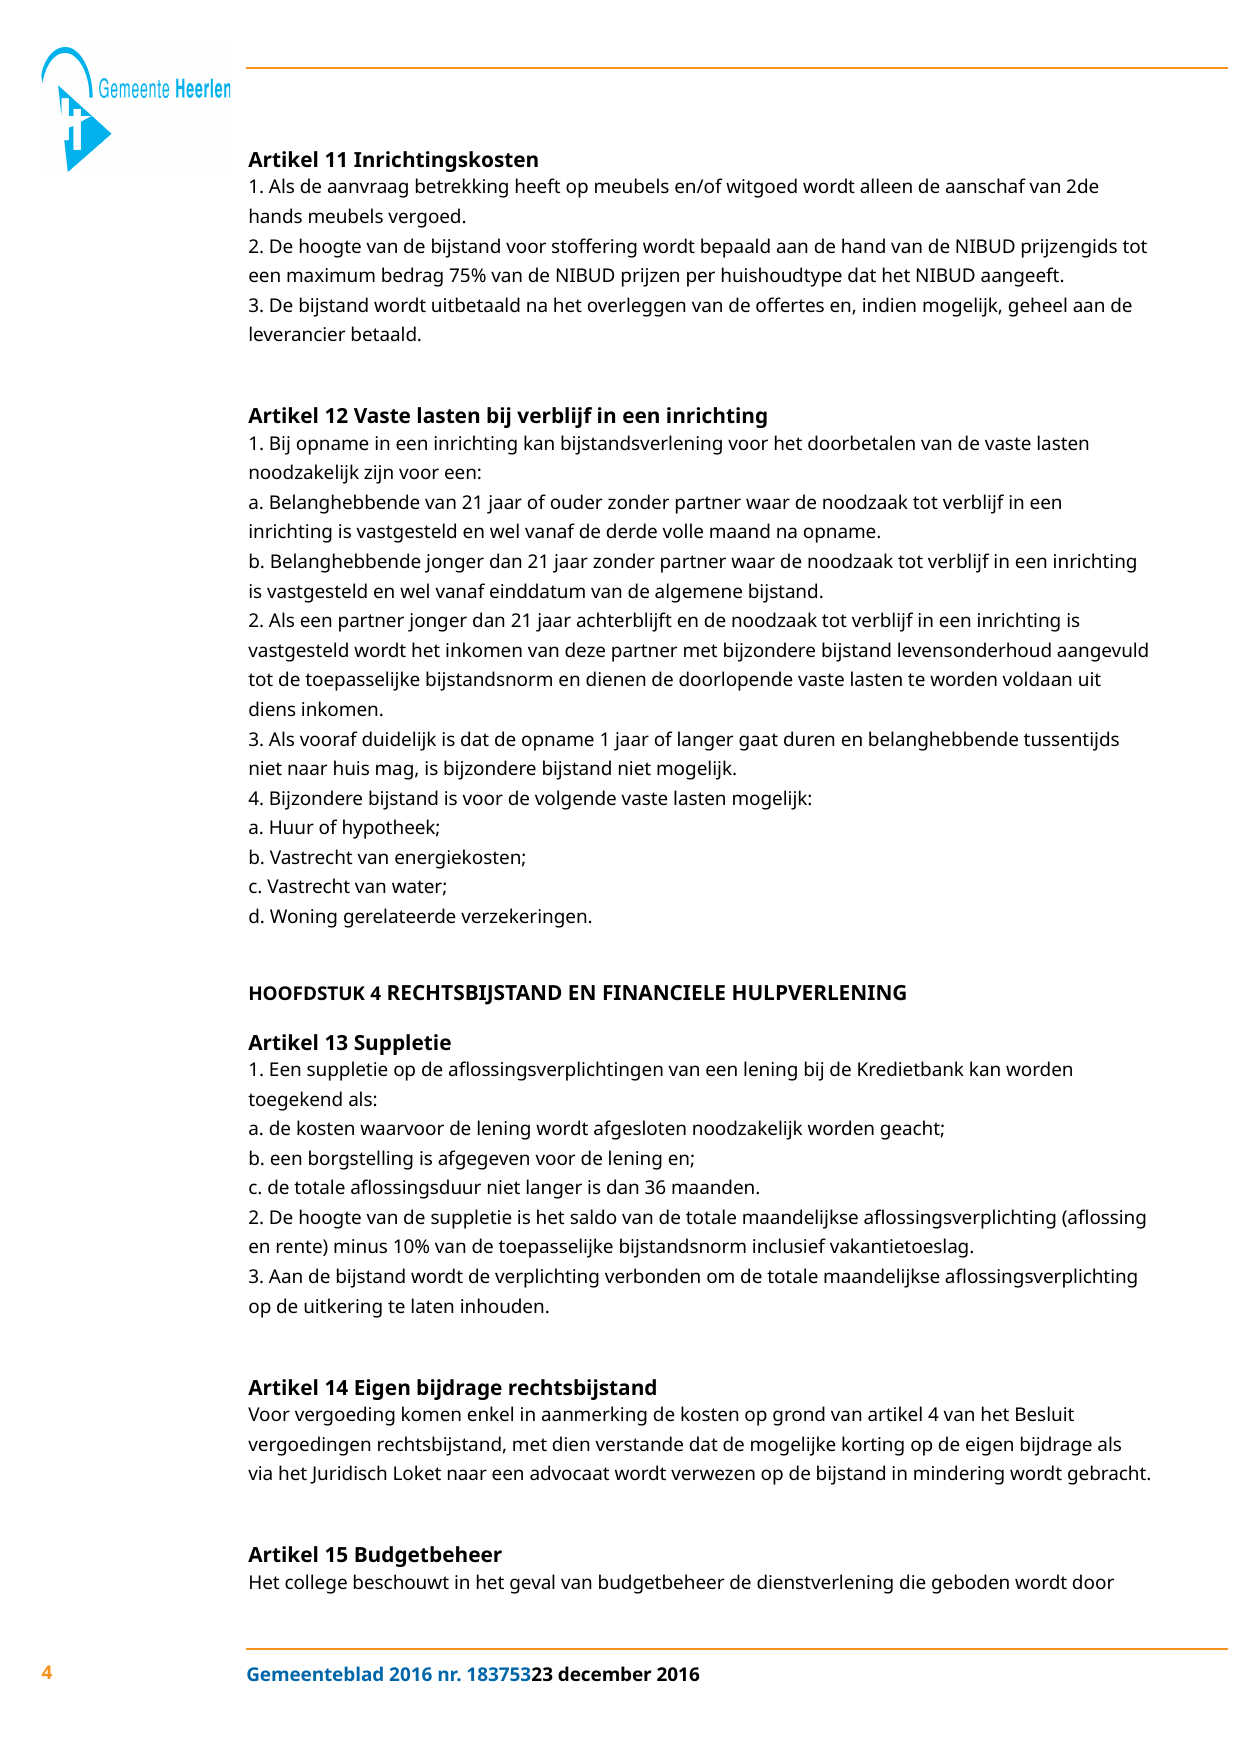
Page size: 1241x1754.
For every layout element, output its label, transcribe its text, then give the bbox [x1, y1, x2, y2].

text 2. De hoogte van de suppletie is het saldo van de totale maandelijkse aflossingsverplichting (aflossing en rente) minus 10% van de toepasselijke bijstandsnorm inclusief vakantietoeslag. [248, 1204, 1152, 1259]
text 3. Aan de bijstand wordt de verplichting verbonden om de totale maandelijkse aflossingsverplichting op de uitkering te laten inhouden. [248, 1263, 1152, 1319]
text a. Huur of hypotheek; [248, 814, 1152, 840]
text 2. Als een partner jonger dan 21 jaar achterblijft en de noodzaak tot verblijf in een inrichting is vastgesteld wordt het inkomen van deze partner met bijzondere bijstand levensonderhoud aangevuld tot de toepasselijke bijstandsnorm en dienen de doorlopende vaste lasten te worden voldaan uit diens inkomen. [248, 607, 1152, 722]
text 1. Een suppletie op de aflossingsverplichtingen van een lening bij de Kredietbank kan worden toegekend als: [248, 1056, 1152, 1112]
text 1. Als de aanvraag betrekking heeft op meubels en/of witgoed wordt alleen de aanschaf van 2de hands meubels vergoed. [248, 174, 1152, 229]
picture [41, 47, 58, 70]
text Het college beschouwt in het geval van budgetbeheer de dienstverlening die geboden wordt door [248, 1569, 1152, 1595]
text Artikel 14 Eigen bijdrage rechtsbijstand [248, 1373, 1152, 1401]
text 3. De bijstand wordt uitbetaald na het overleggen van de offertes en, indien mogelijk, geheel aan de leverancier betaald. [248, 292, 1152, 347]
text b. Vastrecht van energiekosten; [248, 844, 1152, 870]
text Voor vergoeding komen enkel in aanmerking de kosten op grond van artikel 4 van het Besluit vergoedingen rechtsbijstand, met dien verstande dat de mogelijke korting op de eigen bijdrage als via het Juridisch Loket naar een advocaat wordt verwezen op de bijstand in mindering wordt gebracht. [248, 1401, 1152, 1486]
text a. Belanghebbende van 21 jaar of ouder zonder partner waar de noodzaak tot verblijf in een inrichting is vastgesteld en wel vanaf de derde volle maand na opname. [248, 489, 1152, 544]
text c. de totale aflossingsduur niet langer is dan 36 maanden. [248, 1174, 1152, 1200]
text 4. Bijzondere bijstand is voor de volgende vaste lasten mogelijk: [248, 785, 1152, 811]
picture [41, 47, 231, 172]
text 2. De hoogte van de bijstand voor stoffering wordt bepaald aan de hand van de NIBUD prijzengids tot een maximum bedrag 75% van de NIBUD prijzen per huishoudtype dat het NIBUD aangeeft. [248, 233, 1152, 288]
text a. de kosten waarvoor de lening wordt afgesloten noodzakelijk worden geacht; [248, 1115, 1152, 1141]
text Artikel 13 Suppletie [248, 1028, 1152, 1056]
text Artikel 12 Vaste lasten bij verblijf in een inrichting [248, 402, 1152, 430]
text b. Belanghebbende jonger dan 21 jaar zonder partner waar de noodzaak tot verblijf in een inrichting is vastgesteld en wel vanaf einddatum van de algemene bijstand. [248, 548, 1152, 604]
text d. Woning gerelateerde verzekeringen. [248, 903, 1152, 929]
text c. Vastrecht van water; [248, 874, 1152, 899]
text 1. Bij opname in een inrichting kan bijstandsverlening voor het doorbetalen van de vaste lasten noodzakelijk zijn voor een: [248, 430, 1152, 485]
text 3. Als vooraf duidelijk is dat de opname 1 jaar of langer gaat duren en belanghebbende tussentijds niet naar huis mag, is bijzondere bijstand niet mogelijk. [248, 726, 1152, 781]
text Artikel 15 Budgetbeheer [248, 1541, 1152, 1569]
text HOOFDSTUK 4 RECHTSBIJSTAND EN FINANCIELE HULPVERLENING [248, 978, 1152, 1007]
text Artikel 11 Inrichtingskosten [248, 145, 1152, 174]
text b. een borgstelling is afgegeven voor de lening en; [248, 1145, 1152, 1171]
